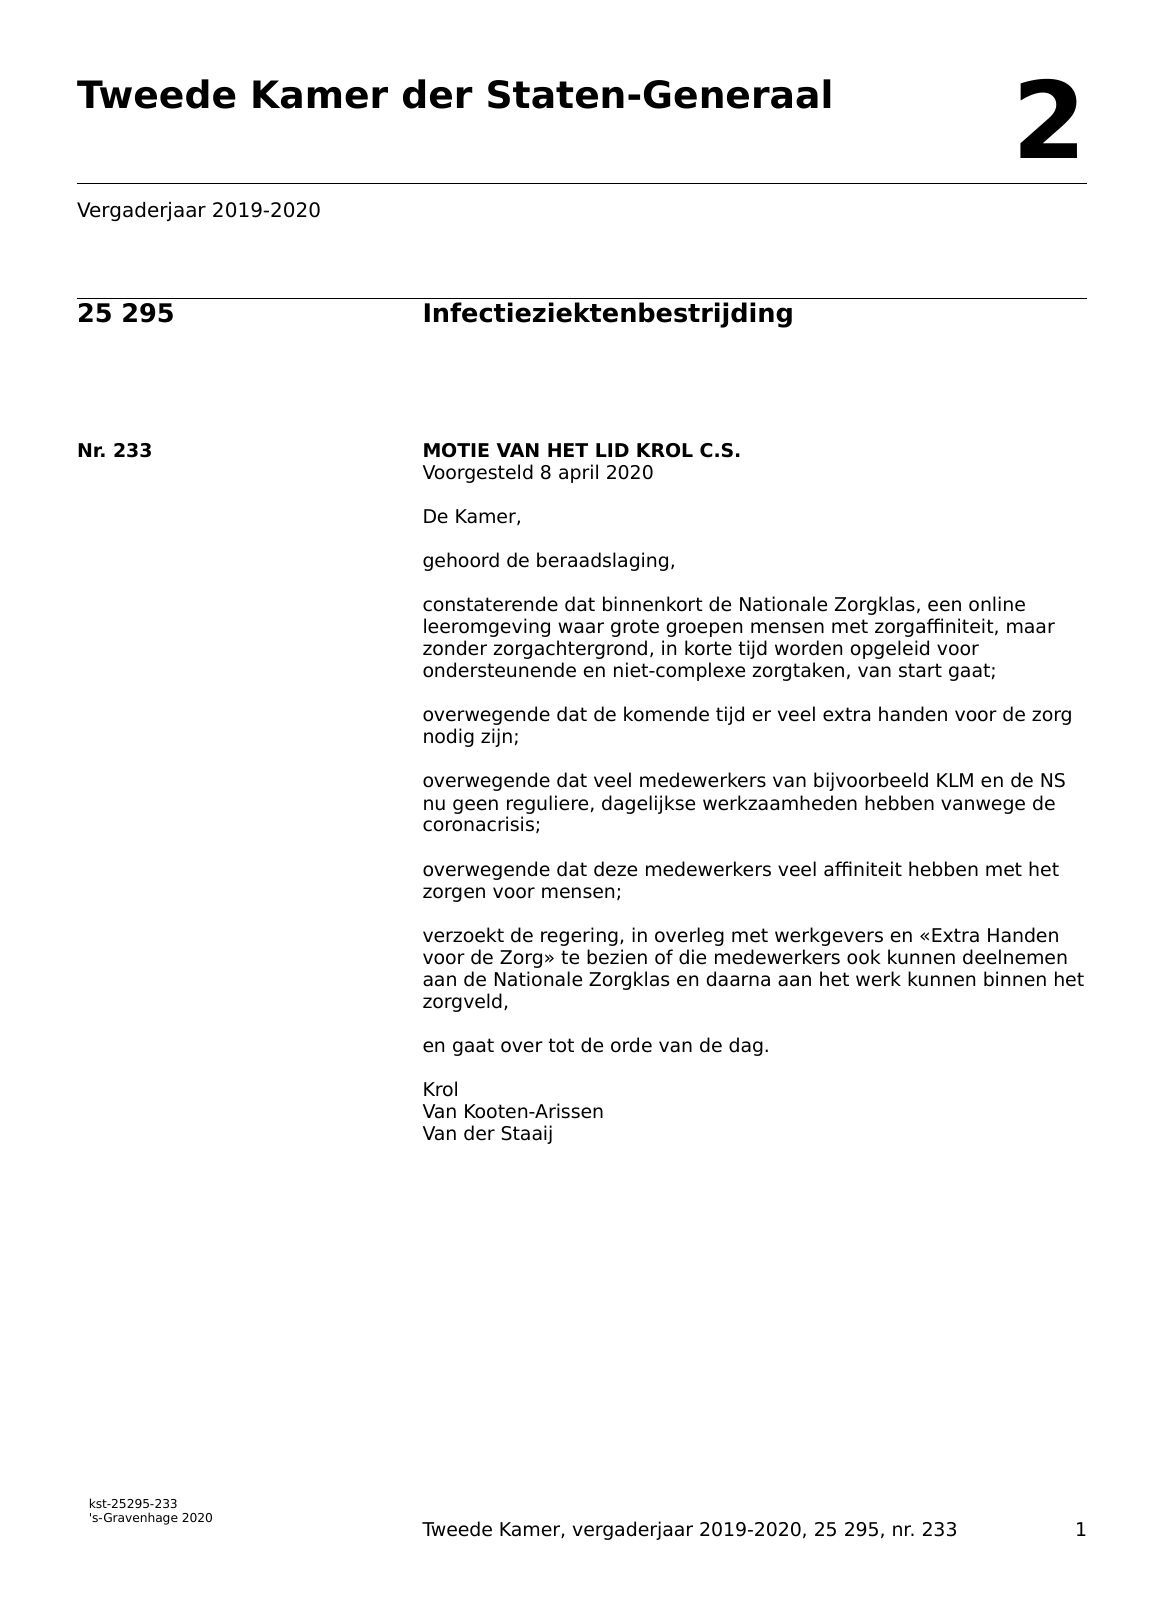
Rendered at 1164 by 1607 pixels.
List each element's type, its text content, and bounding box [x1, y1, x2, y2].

subtitle Nr. 233 MOTIE VAN HET LID KROL C.S. [77, 440, 1087, 462]
text en gaat over tot de orde van de dag. [422, 1035, 1087, 1057]
text Van Kooten-Arissen [422, 1101, 1087, 1123]
text kst-25295-233 [88, 1497, 323, 1511]
text overwegende dat de komende tijd er veel extra handen voor de zorg nodig zijn; [422, 704, 1087, 748]
text Van der Staaij [422, 1123, 1087, 1145]
text overwegende dat veel medewerkers van bijvoorbeeld KLM en de NS nu geen reguliere, dagelijkse werkzaamheden hebben vanwege de coronacrisis; [422, 770, 1087, 836]
text constaterende dat binnenkort de Nationale Zorgklas, een online leeromgeving waar grote groepen mensen met zorgaffiniteit, maar zonder zorgachtergrond, in korte tijd worden opgeleid voor ondersteunende en niet-complexe zorgtaken, van start gaat; [422, 594, 1087, 682]
table_header 2 [886, 59, 1087, 183]
text Krol [422, 1079, 1087, 1101]
subtitle 25 295 Infectieziektenbestrijding [77, 299, 1087, 329]
table_header Tweede Kamer der Staten-Generaal [77, 59, 886, 183]
text overwegende dat deze medewerkers veel affiniteit hebben met het zorgen voor mensen; [422, 858, 1087, 902]
table_cell Vergaderjaar 2019-2020 [77, 184, 1087, 298]
text 's-Gravenhage 2020 [88, 1511, 323, 1525]
text De Kamer, [422, 506, 1087, 528]
text gehoord de beraadslaging, [422, 550, 1087, 572]
text Voorgesteld 8 april 2020 [422, 462, 1087, 484]
text verzoekt de regering, in overleg met werkgevers en «Extra Handen voor de Zorg» te bezien of die medewerkers ook kunnen deelnemen aan de Nationale Zorgklas en daarna aan het werk kunnen binnen het zorgveld, [422, 925, 1087, 1013]
